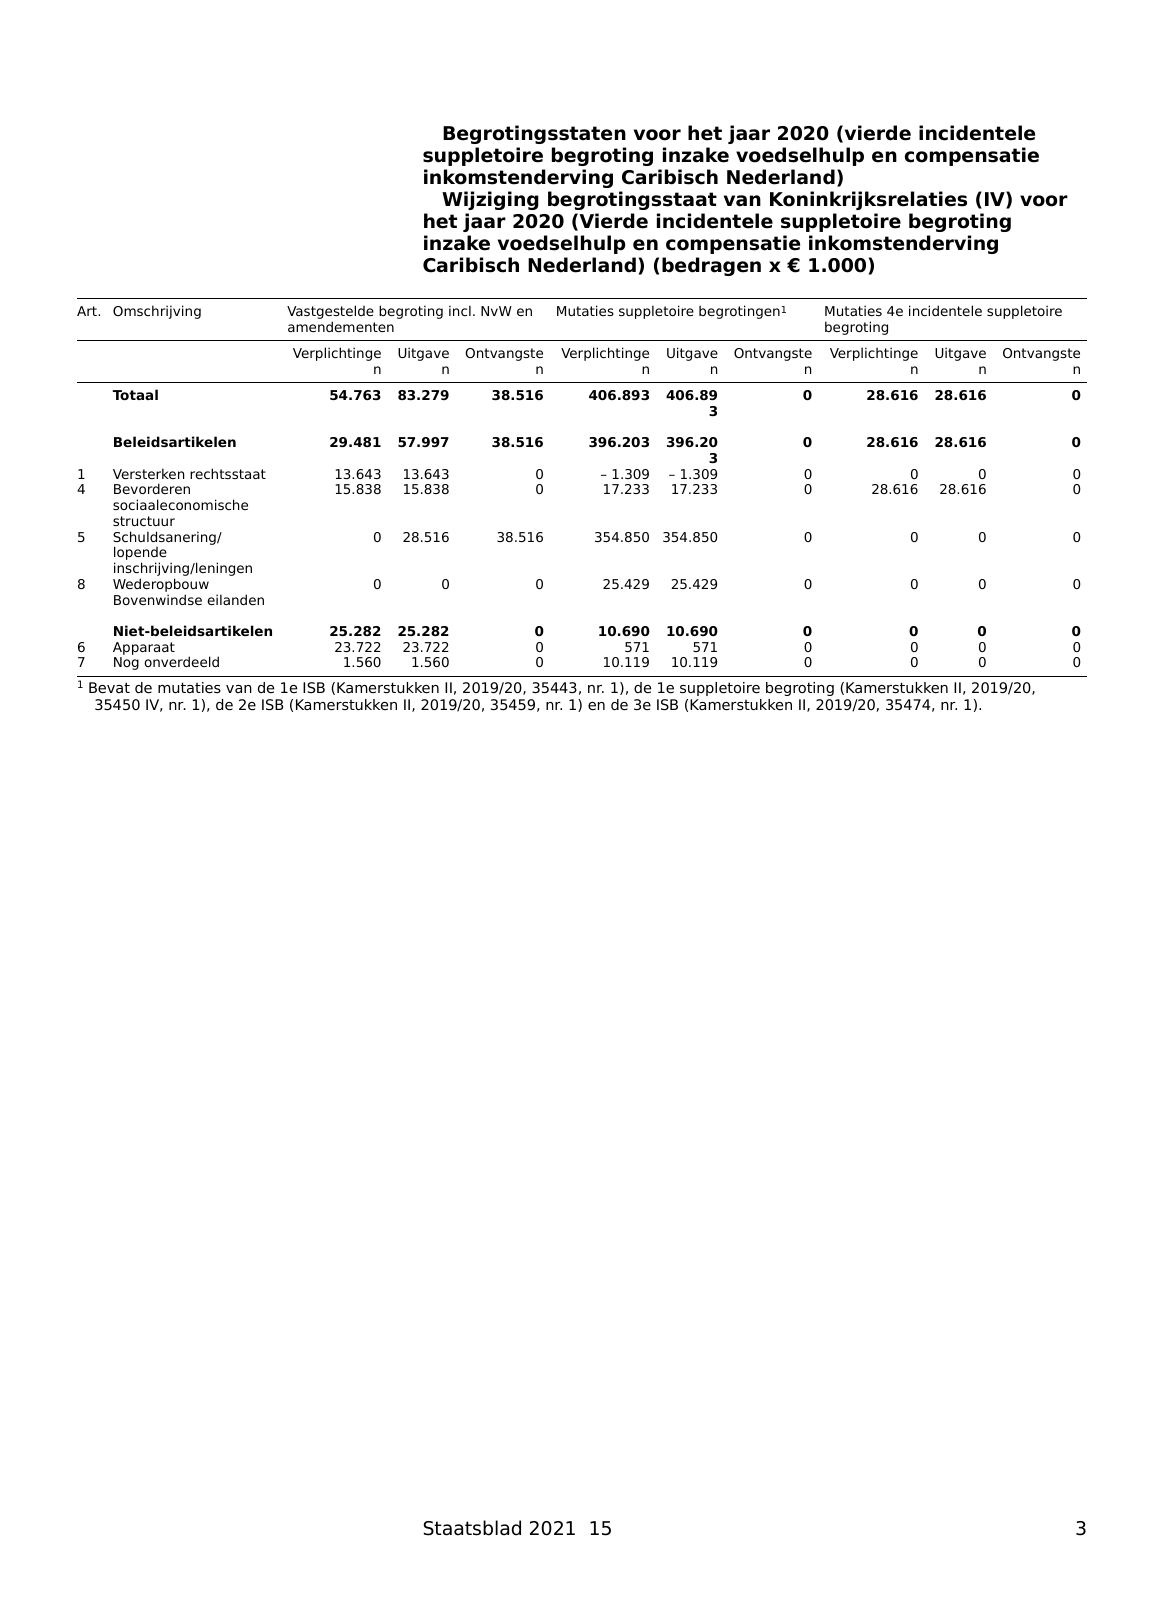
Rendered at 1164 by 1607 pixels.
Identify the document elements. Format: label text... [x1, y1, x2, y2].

table_cell 0 [818, 577, 924, 608]
table_cell 0 [455, 640, 549, 655]
table_cell [550, 419, 656, 435]
table_cell 13.643 [387, 466, 455, 482]
table_cell 1.560 [387, 655, 455, 676]
table_cell 1.560 [281, 655, 387, 676]
table_cell 28.616 [818, 383, 924, 419]
table_cell 7 [77, 655, 107, 676]
table_cell Nog onverdeeld [107, 655, 281, 676]
table_cell 38.516 [455, 383, 549, 419]
table_cell Uitgaven [656, 341, 724, 382]
table_cell 0 [724, 435, 818, 466]
table_cell Uitgaven [924, 341, 992, 382]
table_cell 0 [724, 482, 818, 529]
table_cell 0 [993, 624, 1087, 639]
table_cell [107, 341, 281, 382]
text Wijziging begrotingsstaat van Koninkrijksrelaties (IV) voor het jaar 2020 (Vierde incidentele suppletoire begroting inzake voedselhulp en compensatie inkomstenderving Caribisch Nederland) (bedragen x € 1.000) [422, 188, 1087, 276]
table_cell 28.616 [924, 435, 992, 466]
table_cell 0 [993, 529, 1087, 577]
table_cell 10.690 [656, 624, 724, 639]
table_cell [818, 608, 924, 624]
table_cell 0 [993, 466, 1087, 482]
table_cell Apparaat [107, 640, 281, 655]
table_cell 0 [993, 577, 1087, 608]
table_cell 0 [924, 466, 992, 482]
table_cell 571 [550, 640, 656, 655]
table_cell 28.516 [387, 529, 455, 577]
table_cell 28.616 [818, 482, 924, 529]
table_cell 0 [818, 466, 924, 482]
table_cell Ontvangsten [455, 341, 549, 382]
table_cell [107, 419, 281, 435]
table_cell 25.282 [281, 624, 387, 639]
table_cell Verplichtingen [281, 341, 387, 382]
table_cell 57.997 [387, 435, 455, 466]
table_header Vastgestelde begroting incl. NvW en amendementen [281, 299, 549, 340]
table_cell 29.481 [281, 435, 387, 466]
table_cell [77, 341, 107, 382]
table_cell Wederopbouw Bovenwindse eilanden [107, 577, 281, 608]
table_cell 0 [724, 383, 818, 419]
table_cell [724, 419, 818, 435]
table_header Art. [77, 299, 107, 340]
table_cell 0 [724, 640, 818, 655]
table_cell [656, 419, 724, 435]
table_cell Beleidsartikelen [107, 435, 281, 466]
table_cell Uitgaven [387, 341, 455, 382]
table_cell 406.893 [656, 383, 724, 419]
table_cell 0 [993, 435, 1087, 466]
table_cell 25.429 [550, 577, 656, 608]
table_cell 0 [455, 655, 549, 676]
table_cell 0 [818, 655, 924, 676]
table_cell 10.119 [550, 655, 656, 676]
table_cell 25.282 [387, 624, 455, 639]
table_cell 10.119 [656, 655, 724, 676]
table_cell 23.722 [387, 640, 455, 655]
table_cell 13.643 [281, 466, 387, 482]
table_cell 0 [993, 482, 1087, 529]
table_cell 0 [455, 577, 549, 608]
table_cell [281, 419, 387, 435]
table_cell [387, 608, 455, 624]
table_cell Ontvangsten [993, 341, 1087, 382]
table_cell 396.203 [656, 435, 724, 466]
table_cell 406.893 [550, 383, 656, 419]
table_cell 6 [77, 640, 107, 655]
table_cell [107, 608, 281, 624]
table_cell 0 [455, 624, 549, 639]
table_cell Verplichtingen [550, 341, 656, 382]
table_cell 0 [724, 624, 818, 639]
table_cell 0 [993, 383, 1087, 419]
table_cell 0 [724, 577, 818, 608]
table_cell 23.722 [281, 640, 387, 655]
table_cell 0 [818, 640, 924, 655]
table_header Omschrijving [107, 299, 281, 340]
table_cell 28.616 [924, 482, 992, 529]
table_cell 0 [455, 466, 549, 482]
table_cell [77, 435, 107, 466]
table_cell 15.838 [281, 482, 387, 529]
table_cell Versterken rechtsstaat [107, 466, 281, 482]
table_cell [455, 608, 549, 624]
table_cell 8 [77, 577, 107, 608]
table_cell 17.233 [550, 482, 656, 529]
table_cell 1 [77, 466, 107, 482]
table_cell [818, 419, 924, 435]
table_cell 0 [924, 640, 992, 655]
table_cell 10.690 [550, 624, 656, 639]
table_cell 4 [77, 482, 107, 529]
table_cell [77, 419, 107, 435]
table_cell Schuldsanering/lopende inschrijving/leningen [107, 529, 281, 577]
table_cell 25.429 [656, 577, 724, 608]
table_cell 0 [387, 577, 455, 608]
table_cell [455, 419, 549, 435]
table_cell Niet-beleidsartikelen [107, 624, 281, 639]
table_cell 17.233 [656, 482, 724, 529]
table_cell 354.850 [656, 529, 724, 577]
table_cell 0 [993, 640, 1087, 655]
table_cell [77, 624, 107, 639]
table_cell 396.203 [550, 435, 656, 466]
table_cell Totaal [107, 383, 281, 419]
table_cell [77, 608, 107, 624]
table_cell Bevorderen sociaaleconomische structuur [107, 482, 281, 529]
table_cell – 1.309 [656, 466, 724, 482]
table_cell 0 [724, 655, 818, 676]
table_cell 1 Bevat de mutaties van de 1e ISB (Kamerstukken II, 2019/20, 35443, nr. 1), de 1e suppletoire begroting (Kamerstukken II, 2019/20, 35450 IV, nr. 1), de 2e ISB (Kamerstukken II, 2019/20, 35459, nr. 1) en de 3e ISB (Kamerstukken II, 2019/20, 35474, nr. 1). [77, 677, 1087, 713]
table_cell 0 [924, 624, 992, 639]
table_cell 0 [281, 577, 387, 608]
table_cell Verplichtingen [818, 341, 924, 382]
table_cell [656, 608, 724, 624]
table_cell 0 [818, 624, 924, 639]
text Begrotingsstaten voor het jaar 2020 (vierde incidentele suppletoire begroting inzake voedselhulp en compensatie inkomstenderving Caribisch Nederland) [422, 123, 1087, 188]
table_cell 38.516 [455, 435, 549, 466]
table_cell 0 [924, 529, 992, 577]
table_cell 571 [656, 640, 724, 655]
table_cell – 1.309 [550, 466, 656, 482]
table_cell [993, 608, 1087, 624]
table_cell [281, 608, 387, 624]
table_cell 28.616 [818, 435, 924, 466]
table_cell [924, 419, 992, 435]
table_cell 0 [724, 466, 818, 482]
table_cell 0 [281, 529, 387, 577]
table_cell [550, 608, 656, 624]
table_cell 354.850 [550, 529, 656, 577]
table_header Mutaties 4e incidentele suppletoire begroting [818, 299, 1087, 340]
table_cell 0 [455, 482, 549, 529]
table_cell 0 [818, 529, 924, 577]
table_cell 0 [724, 529, 818, 577]
table_cell [924, 608, 992, 624]
table_cell 15.838 [387, 482, 455, 529]
table_header Mutaties suppletoire begrotingen1 [550, 299, 818, 340]
table_cell [993, 419, 1087, 435]
table_cell 54.763 [281, 383, 387, 419]
table_cell [724, 608, 818, 624]
table_cell 0 [993, 655, 1087, 676]
table_cell 83.279 [387, 383, 455, 419]
table_cell 0 [924, 655, 992, 676]
table_cell 38.516 [455, 529, 549, 577]
table_cell 0 [924, 577, 992, 608]
table_cell Ontvangsten [724, 341, 818, 382]
table_cell 28.616 [924, 383, 992, 419]
table_cell 5 [77, 529, 107, 577]
table_cell [77, 383, 107, 419]
table_cell [387, 419, 455, 435]
